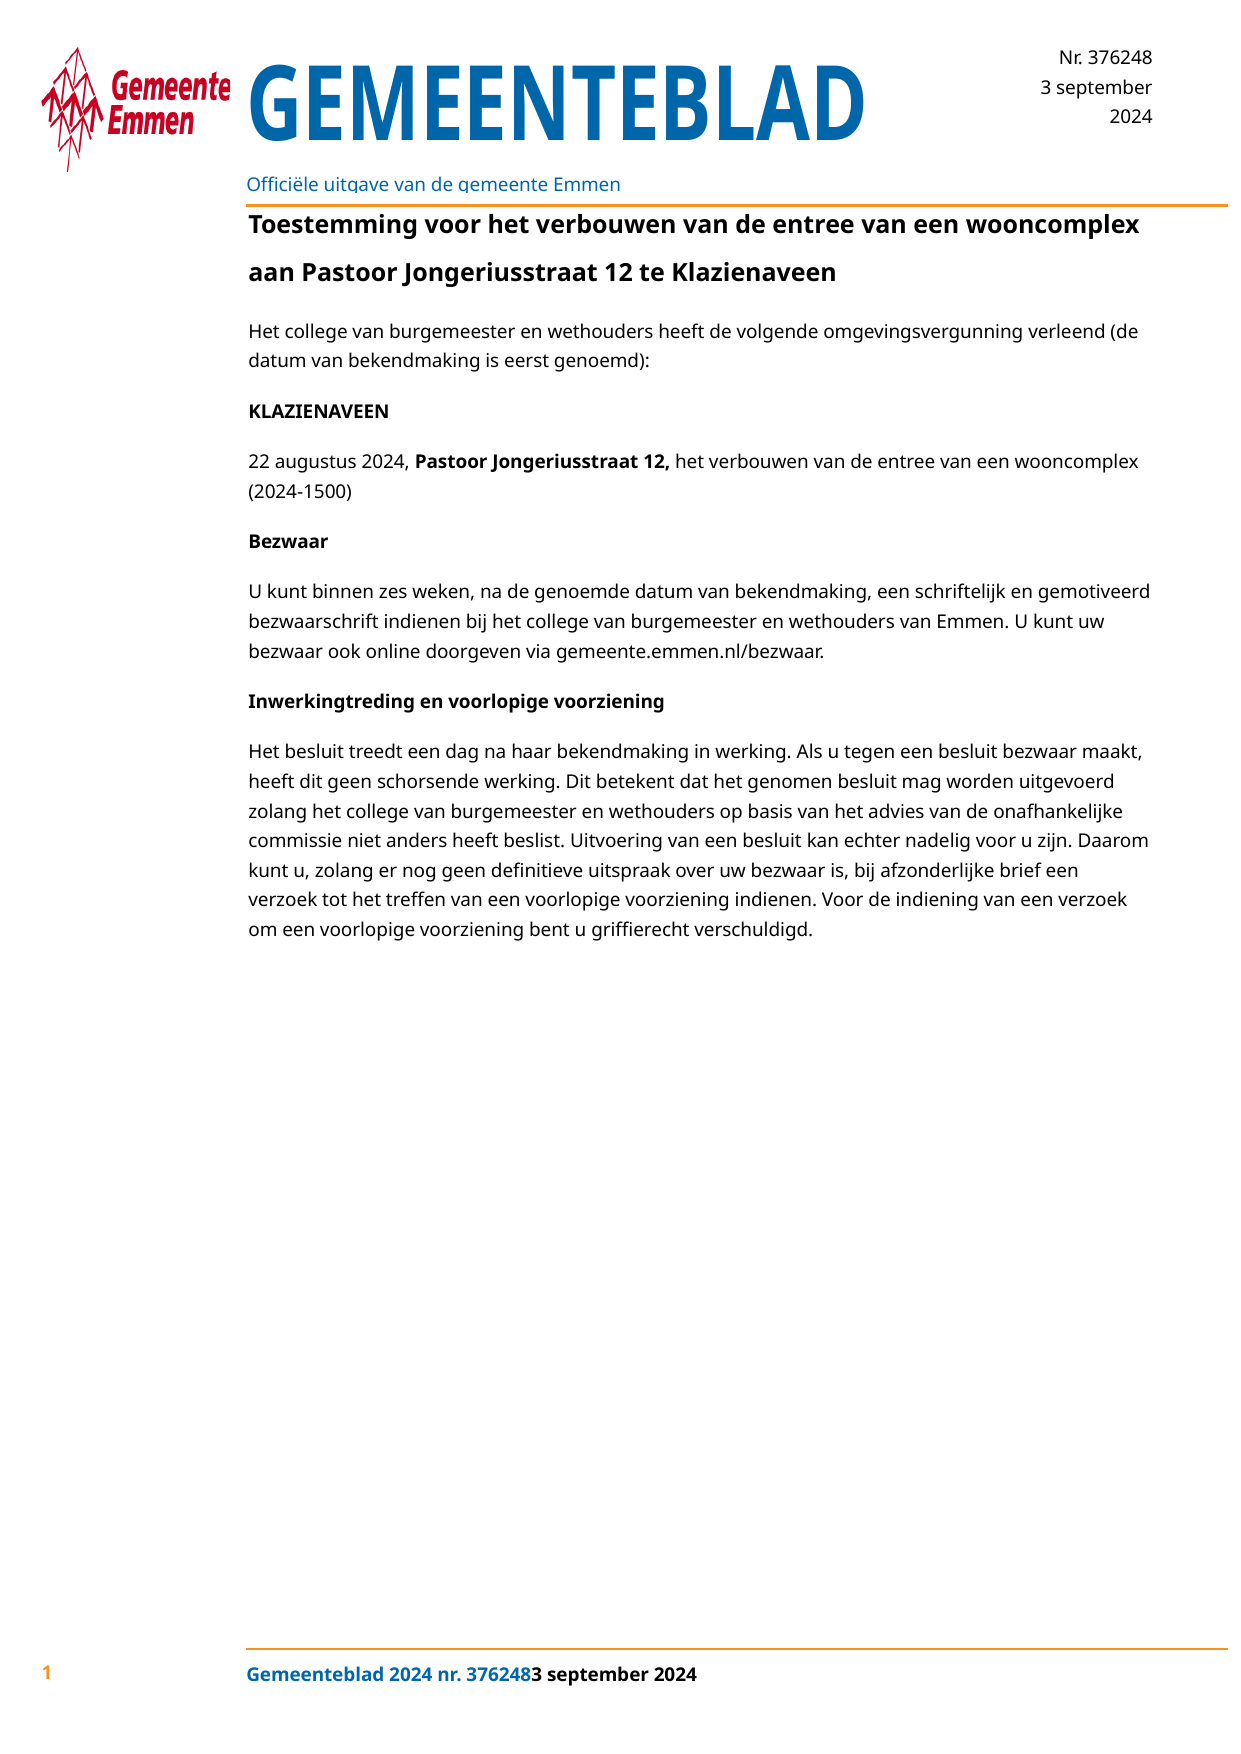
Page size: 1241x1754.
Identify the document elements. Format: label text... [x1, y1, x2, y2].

text Inwerkingtreding en voorlopige voorziening [248, 688, 1152, 714]
text Het besluit treedt een dag na haar bekendmaking in werking. Als u tegen een besluit bezwaar maakt, heeft dit geen schorsende werking. Dit betekent dat het genomen besluit mag worden uitgevoerd zolang het college van burgemeester en wethouders op basis van het advies van de onafhankelijke commissie niet anders heeft beslist. Uitvoering van een besluit kan echter nadelig voor u zijn. Daarom kunt u, zolang er nog geen definitieve uitspraak over uw bezwaar is, bij afzonderlijke brief een verzoek tot het treffen van een voorlopige voorziening indienen. Voor de indiening van een verzoek om een voorlopige voorziening bent u griffierecht verschuldigd. [248, 739, 1152, 942]
text 22 augustus 2024, Pastoor Jongeriusstraat 12, het verbouwen van de entree van een wooncomplex (2024-1500) [248, 448, 1152, 504]
text U kunt binnen zes weken, na de genoemde datum van bekendmaking, een schriftelijk en gemotiveerd bezwaarschrift indienen bij het college van burgemeester en wethouders van Emmen. U kunt uw bezwaar ook online doorgeven via gemeente.emmen.nl/bezwaar. [248, 579, 1152, 664]
text Het college van burgemeester en wethouders heeft de volgende omgevingsvergunning verleend (de datum van bekendmaking is eerst genoemd): [248, 318, 1152, 373]
text KLAZIENAVEEN [248, 398, 1152, 424]
text Bezwaar [248, 528, 1152, 554]
text Toestemming voor het verbouwen van de entree van een wooncomplex aan Pastoor Jongeriusstraat 12 te Klazienaveen [248, 207, 1152, 288]
picture [41, 47, 231, 172]
